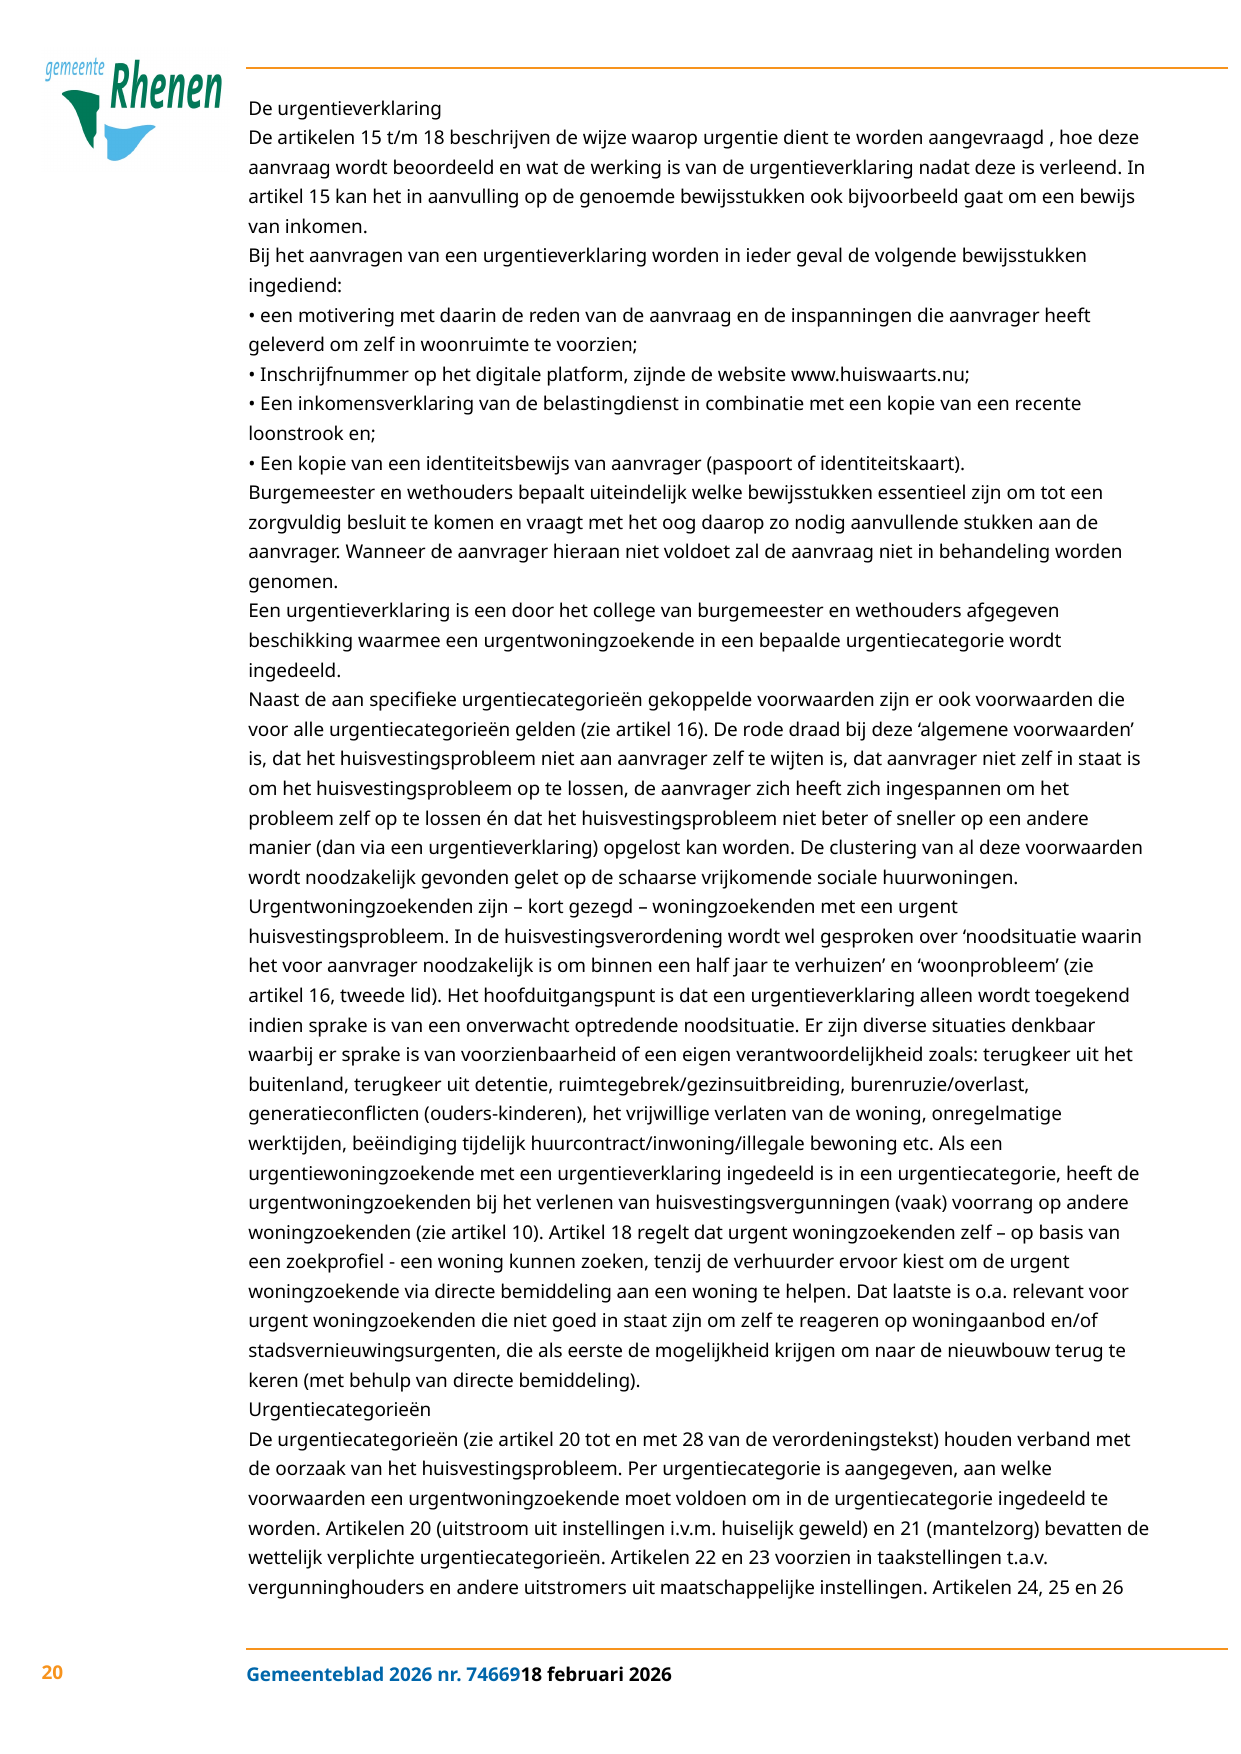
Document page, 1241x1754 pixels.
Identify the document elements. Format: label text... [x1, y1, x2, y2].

text De urgentiecategorieën (zie artikel 20 tot en met 28 van de verordeningstekst) houden verband met de oorzaak van het huisvestingsprobleem. Per urgentiecategorie is aangegeven, aan welke voorwaarden een urgentwoningzoekende moet voldoen om in de urgentiecategorie ingedeeld te worden. Artikelen 20 (uitstroom uit instellingen i.v.m. huiselijk geweld) en 21 (mantelzorg) bevatten de wettelijk verplichte urgentiecategorieën. Artikelen 22 en 23 voorzien in taakstellingen t.a.v. vergunninghouders en andere uitstromers uit maatschappelijke instellingen. Artikelen 24, 25 en 26 [248, 1426, 1152, 1600]
text Een urgentieverklaring is een door het college van burgemeester en wethouders afgegeven beschikking waarmee een urgentwoningzoekende in een bepaalde urgentiecategorie wordt ingedeeld. [248, 598, 1152, 683]
text Naast de aan specifieke urgentiecategorieën gekoppelde voorwaarden zijn er ook voorwaarden die voor alle urgentiecategorieën gelden (zie artikel 16). De rode draad bij deze ‘algemene voorwaarden’ is, dat het huisvestingsprobleem niet aan aanvrager zelf te wijten is, dat aanvrager niet zelf in staat is om het huisvestingsprobleem op te lossen, de aanvrager zich heeft zich ingespannen om het probleem zelf op te lossen én dat het huisvestingsprobleem niet beter of sneller op een andere manier (dan via een urgentieverklaring) opgelost kan worden. De clustering van al deze voorwaarden wordt noodzakelijk gevonden gelet op de schaarse vrijkomende sociale huurwoningen. [248, 686, 1152, 890]
text De urgentieverklaring [248, 95, 1152, 121]
text • Een inkomensverklaring van de belastingdienst in combinatie met een kopie van een recente loonstrook en; [248, 391, 1152, 446]
text Urgentiecategorieën [248, 1396, 1152, 1422]
text Burgemeester en wethouders bepaalt uiteindelijk welke bewijsstukken essentieel zijn om tot een zorgvuldig besluit te komen en vraagt met het oog daarop zo nodig aanvullende stukken aan de aanvrager. Wanneer de aanvrager hieraan niet voldoet zal de aanvraag niet in behandeling worden genomen. [248, 479, 1152, 594]
text Urgentwoningzoekenden zijn – kort gezegd – woningzoekenden met een urgent huisvestingsprobleem. In de huisvestingsverordening wordt wel gesproken over ‘noodsituatie waarin het voor aanvrager noodzakelijk is om binnen een half jaar te verhuizen’ en ‘woonprobleem’ (zie artikel 16, tweede lid). Het hoofduitgangspunt is dat een urgentieverklaring alleen wordt toegekend indien sprake is van een onverwacht optredende noodsituatie. Er zijn diverse situaties denkbaar waarbij er sprake is van voorzienbaarheid of een eigen verantwoordelijkheid zoals: terugkeer uit het buitenland, terugkeer uit detentie, ruimtegebrek/gezinsuitbreiding, burenruzie/overlast, generatieconflicten (ouders-kinderen), het vrijwillige verlaten van de woning, onregelmatige werktijden, beëindiging tijdelijk huurcontract/inwoning/illegale bewoning etc. Als een urgentiewoningzoekende met een urgentieverklaring ingedeeld is in een urgentiecategorie, heeft de urgentwoningzoekenden bij het verlenen van huisvestingsvergunningen (vaak) voorrang op andere woningzoekenden (zie artikel 10). Artikel 18 regelt dat urgent woningzoekenden zelf – op basis van een zoekprofiel - een woning kunnen zoeken, tenzij de verhuurder ervoor kiest om de urgent woningzoekende via directe bemiddeling aan een woning te helpen. Dat laatste is o.a. relevant voor urgent woningzoekenden die niet goed in staat zijn om zelf te reageren op woningaanbod en/of stadsvernieuwingsurgenten, die als eerste de mogelijkheid krijgen om naar de nieuwbouw terug te keren (met behulp van directe bemiddeling). [248, 893, 1152, 1393]
text • Een kopie van een identiteitsbewijs van aanvrager (paspoort of identiteitskaart). [248, 450, 1152, 476]
text • Inschrijfnummer op het digitale platform, zijnde de website www.huiswaarts.nu; [248, 361, 1152, 387]
picture [41, 47, 231, 172]
text De artikelen 15 t/m 18 beschrijven de wijze waarop urgentie dient te worden aangevraagd , hoe deze aanvraag wordt beoordeeld en wat de werking is van de urgentieverklaring nadat deze is verleend. In artikel 15 kan het in aanvulling op de genoemde bewijsstukken ook bijvoorbeeld gaat om een bewijs van inkomen. [248, 124, 1152, 239]
text Bij het aanvragen van een urgentieverklaring worden in ieder geval de volgende bewijsstukken ingediend: [248, 243, 1152, 298]
text • een motivering met daarin de reden van de aanvraag en de inspanningen die aanvrager heeft geleverd om zelf in woonruimte te voorzien; [248, 302, 1152, 357]
